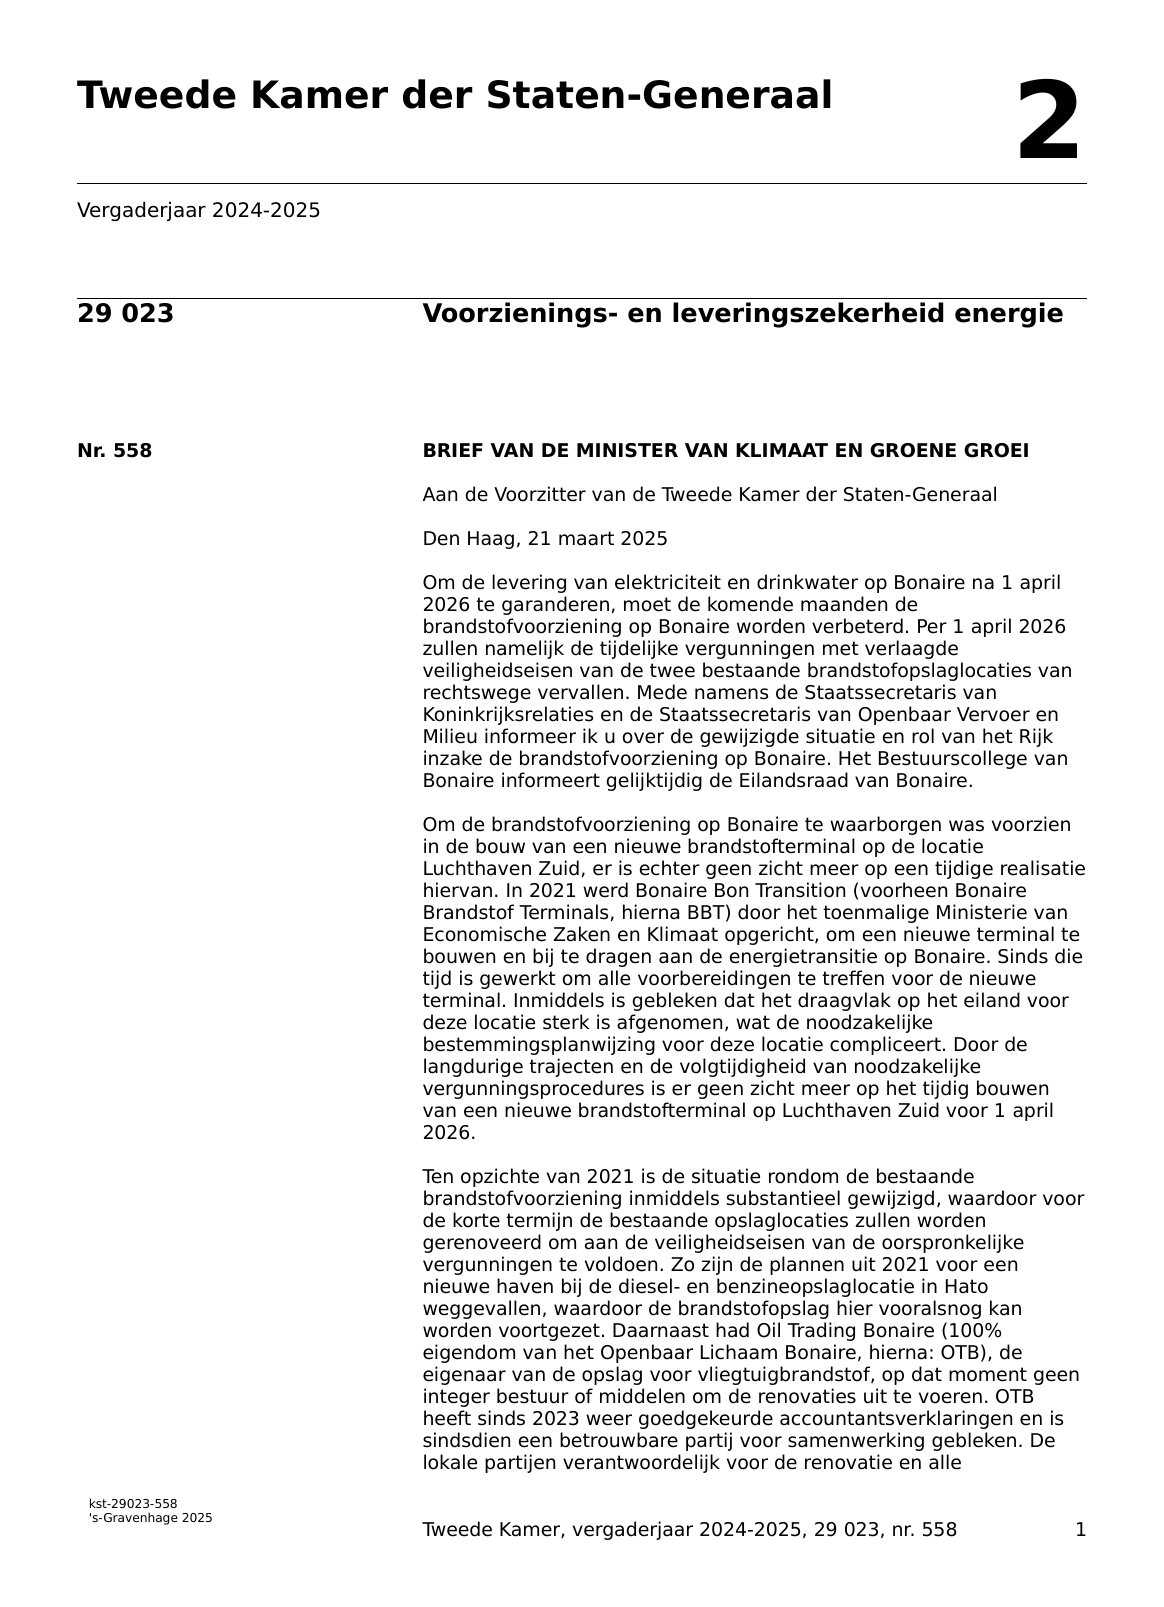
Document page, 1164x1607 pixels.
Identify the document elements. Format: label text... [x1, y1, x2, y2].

subtitle Nr. 558 BRIEF VAN DE MINISTER VAN KLIMAAT EN GROENE GROEI [77, 440, 1087, 462]
text 's-Gravenhage 2025 [88, 1511, 323, 1525]
text Aan de Voorzitter van de Tweede Kamer der Staten-Generaal [422, 484, 1087, 506]
table_header 2 [886, 59, 1087, 183]
text kst-29023-558 [88, 1497, 323, 1511]
text Om de brandstofvoorziening op Bonaire te waarborgen was voorzien in de bouw van een nieuwe brandstofterminal op de locatie Luchthaven Zuid, er is echter geen zicht meer op een tijdige realisatie hiervan. In 2021 werd Bonaire Bon Transition (voorheen Bonaire Brandstof Terminals, hierna BBT) door het toenmalige Ministerie van Economische Zaken en Klimaat opgericht, om een nieuwe terminal te bouwen en bij te dragen aan de energietransitie op Bonaire. Sinds die tijd is gewerkt om alle voorbereidingen te treffen voor de nieuwe terminal. Inmiddels is gebleken dat het draagvlak op het eiland voor deze locatie sterk is afgenomen, wat de noodzakelijke bestemmingsplanwijzing voor deze locatie compliceert. Door de langdurige trajecten en de volgtijdigheid van noodzakelijke vergunningsprocedures is er geen zicht meer op het tijdig bouwen van een nieuwe brandstofterminal op Luchthaven Zuid voor 1 april 2026. [422, 814, 1087, 1144]
text Den Haag, 21 maart 2025 [422, 528, 1087, 550]
subtitle 29 023 Voorzienings- en leveringszekerheid energie [77, 299, 1087, 329]
text Ten opzichte van 2021 is de situatie rondom de bestaande brandstofvoorziening inmiddels substantieel gewijzigd, waardoor voor de korte termijn de bestaande opslaglocaties zullen worden gerenoveerd om aan de veiligheidseisen van de oorspronkelijke vergunningen te voldoen. Zo zijn de plannen uit 2021 voor een nieuwe haven bij de diesel- en benzineopslaglocatie in Hato weggevallen, waardoor de brandstofopslag hier vooralsnog kan worden voortgezet. Daarnaast had Oil Trading Bonaire (100% eigendom van het Openbaar Lichaam Bonaire, hierna: OTB), de eigenaar van de opslag voor vliegtuigbrandstof, op dat moment geen integer bestuur of middelen om de renovaties uit te voeren. OTB heeft sinds 2023 weer goedgekeurde accountantsverklaringen en is sindsdien een betrouwbare partij voor samenwerking gebleken. De lokale partijen verantwoordelijk voor de renovatie en alle [422, 1166, 1087, 1474]
table_cell Vergaderjaar 2024-2025 [77, 184, 1087, 298]
table_header Tweede Kamer der Staten-Generaal [77, 59, 886, 183]
text Om de levering van elektriciteit en drinkwater op Bonaire na 1 april 2026 te garanderen, moet de komende maanden de brandstofvoorziening op Bonaire worden verbeterd. Per 1 april 2026 zullen namelijk de tijdelijke vergunningen met verlaagde veiligheidseisen van de twee bestaande brandstofopslaglocaties van rechtswege vervallen. Mede namens de Staatssecretaris van Koninkrijksrelaties en de Staatssecretaris van Openbaar Vervoer en Milieu informeer ik u over de gewijzigde situatie en rol van het Rijk inzake de brandstofvoorziening op Bonaire. Het Bestuurscollege van Bonaire informeert gelijktijdig de Eilandsraad van Bonaire. [422, 572, 1087, 792]
